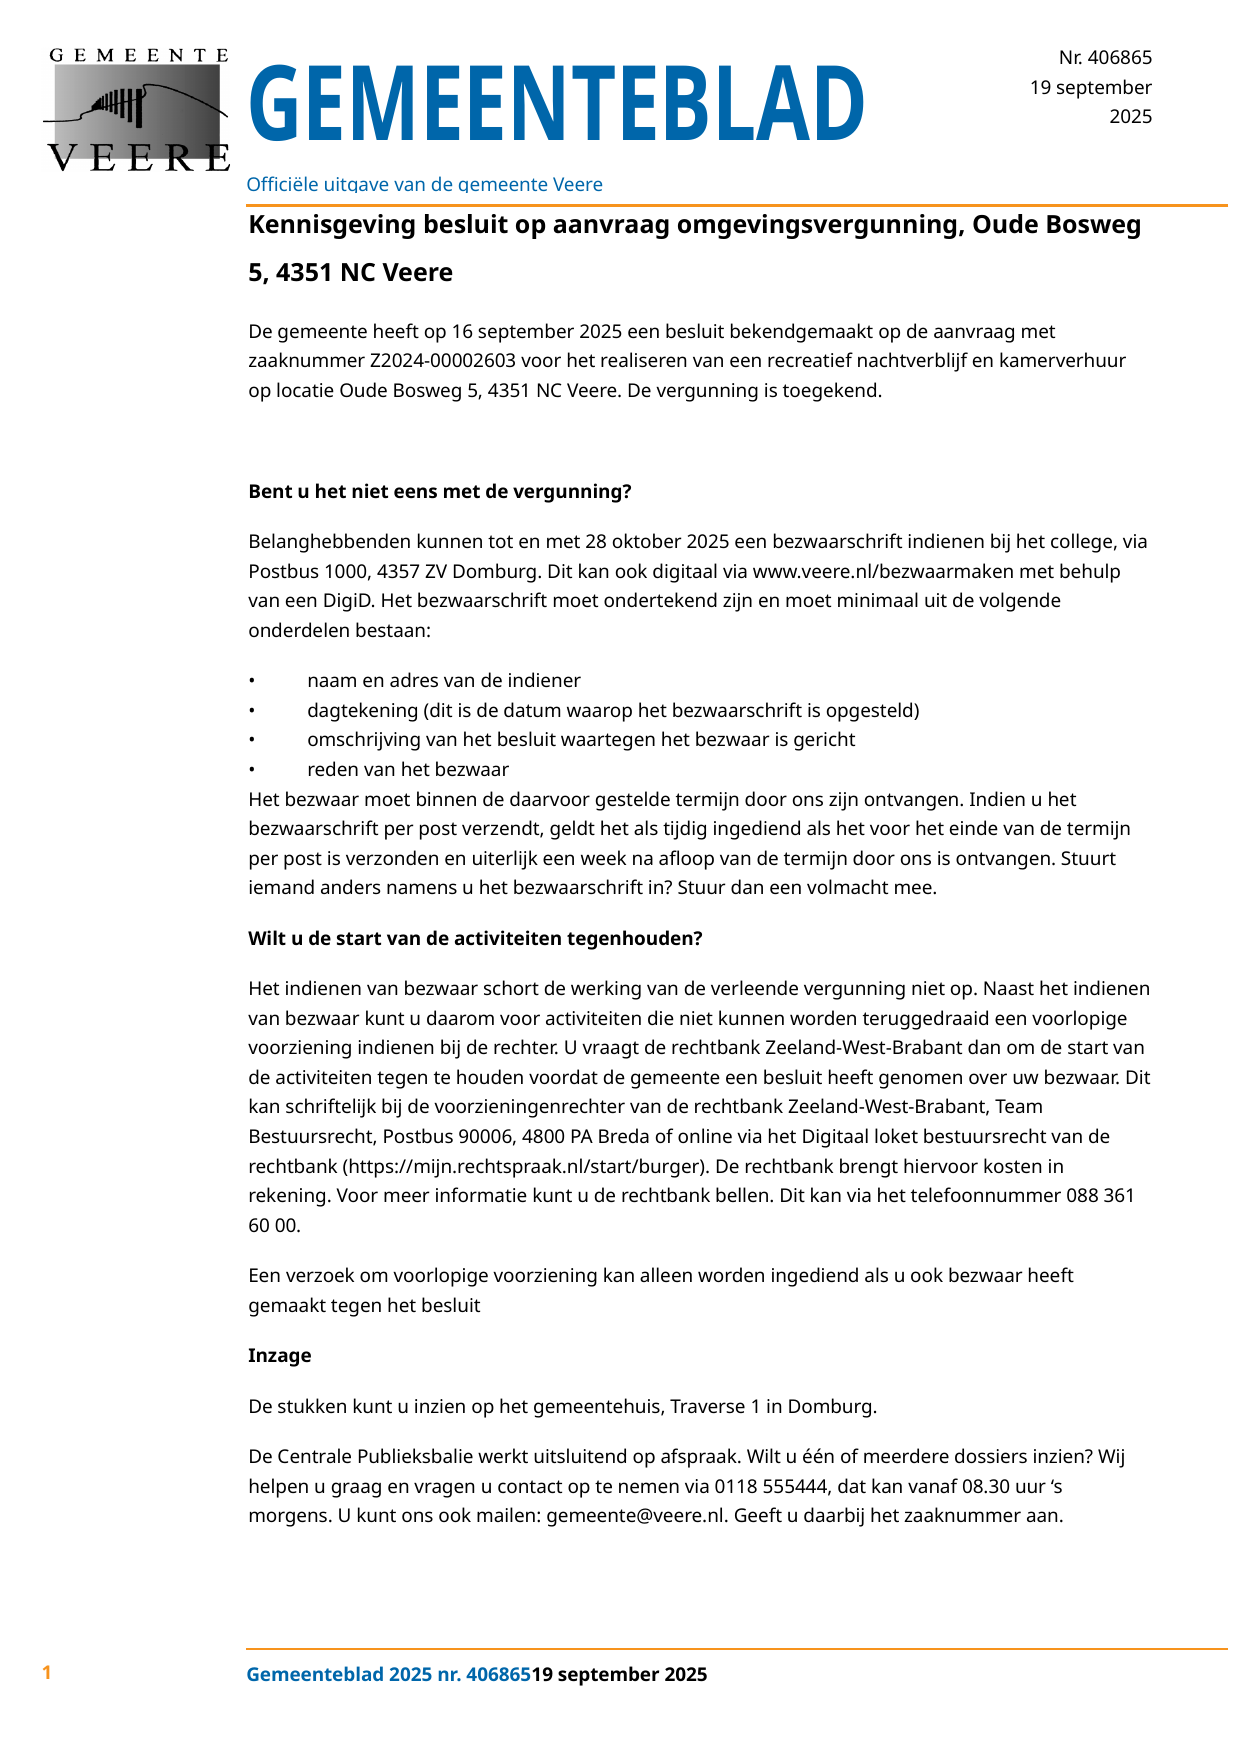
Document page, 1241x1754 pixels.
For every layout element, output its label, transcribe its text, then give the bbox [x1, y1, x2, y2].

text Bent u het niet eens met de vergunning? [248, 478, 1152, 504]
list naam en adres van de indiener [248, 667, 1152, 693]
text Het bezwaar moet binnen de daarvoor gestelde termijn door ons zijn ontvangen. Indien u het bezwaarschrift per post verzendt, geldt het als tijdig ingediend als het voor het einde van de termijn per post is verzonden en uiterlijk een week na afloop van de termijn door ons is ontvangen. Stuurt iemand anders namens u het bezwaarschrift in? Stuur dan een volmacht mee. [248, 786, 1152, 900]
text De stukken kunt u inzien op het gemeentehuis, Traverse 1 in Domburg. [248, 1393, 1152, 1419]
list omschrijving van het besluit waartegen het bezwaar is gericht [248, 727, 1152, 752]
text Wilt u de start van de activiteiten tegenhouden? [248, 925, 1152, 951]
text Inzage [248, 1342, 1152, 1368]
list reden van het bezwaar [248, 756, 1152, 782]
text De Centrale Publieksbalie werkt uitsluitend op afspraak. Wilt u één of meerdere dossiers inzien? Wij helpen u graag en vragen u contact op te nemen via 0118 555444, dat kan vanaf 08.30 uur ‘s morgens. U kunt ons ook mailen: gemeente@veere.nl. Geeft u daarbij het zaaknummer aan. [248, 1443, 1152, 1528]
list dagtekening (dit is de datum waarop het bezwaarschrift is opgesteld) [248, 697, 1152, 723]
text Kennisgeving besluit op aanvraag omgevingsvergunning, Oude Bosweg 5, 4351 NC Veere [248, 207, 1152, 288]
text Een verzoek om voorlopige voorziening kan alleen worden ingediend als u ook bezwaar heeft gemaakt tegen het besluit [248, 1262, 1152, 1318]
text Belanghebbenden kunnen tot en met 28 oktober 2025 een bezwaarschrift indienen bij het college, via Postbus 1000, 4357 ZV Domburg. Dit kan ook digitaal via www.veere.nl/bezwaarmaken met behulp van een DigiD. Het bezwaarschrift moet ondertekend zijn en moet minimaal uit de volgende onderdelen bestaan: [248, 528, 1152, 643]
text De gemeente heeft op 16 september 2025 een besluit bekendgemaakt op de aanvraag met zaaknummer Z2024-00002603 voor het realiseren van een recreatief nachtverblijf en kamerverhuur op locatie Oude Bosweg 5, 4351 NC Veere. De vergunning is toegekend. [248, 318, 1152, 403]
text Het indienen van bezwaar schort de werking van de verleende vergunning niet op. Naast het indienen van bezwaar kunt u daarom voor activiteiten die niet kunnen worden teruggedraaid een voorlopige voorziening indienen bij de rechter. U vraagt de rechtbank Zeeland-West-Brabant dan om de start van de activiteiten tegen te houden voordat de gemeente een besluit heeft genomen over uw bezwaar. Dit kan schriftelijk bij de voorzieningenrechter van de rechtbank Zeeland-West-Brabant, Team Bestuursrecht, Postbus 90006, 4800 PA Breda of online via het Digitaal loket bestuursrecht van de rechtbank (https://mijn.rechtspraak.nl/start/burger). De rechtbank brengt hiervoor kosten in rekening. Voor meer informatie kunt u de rechtbank bellen. Dit kan via het telefoonnummer 088 361 60 00. [248, 975, 1152, 1238]
picture [41, 47, 231, 172]
